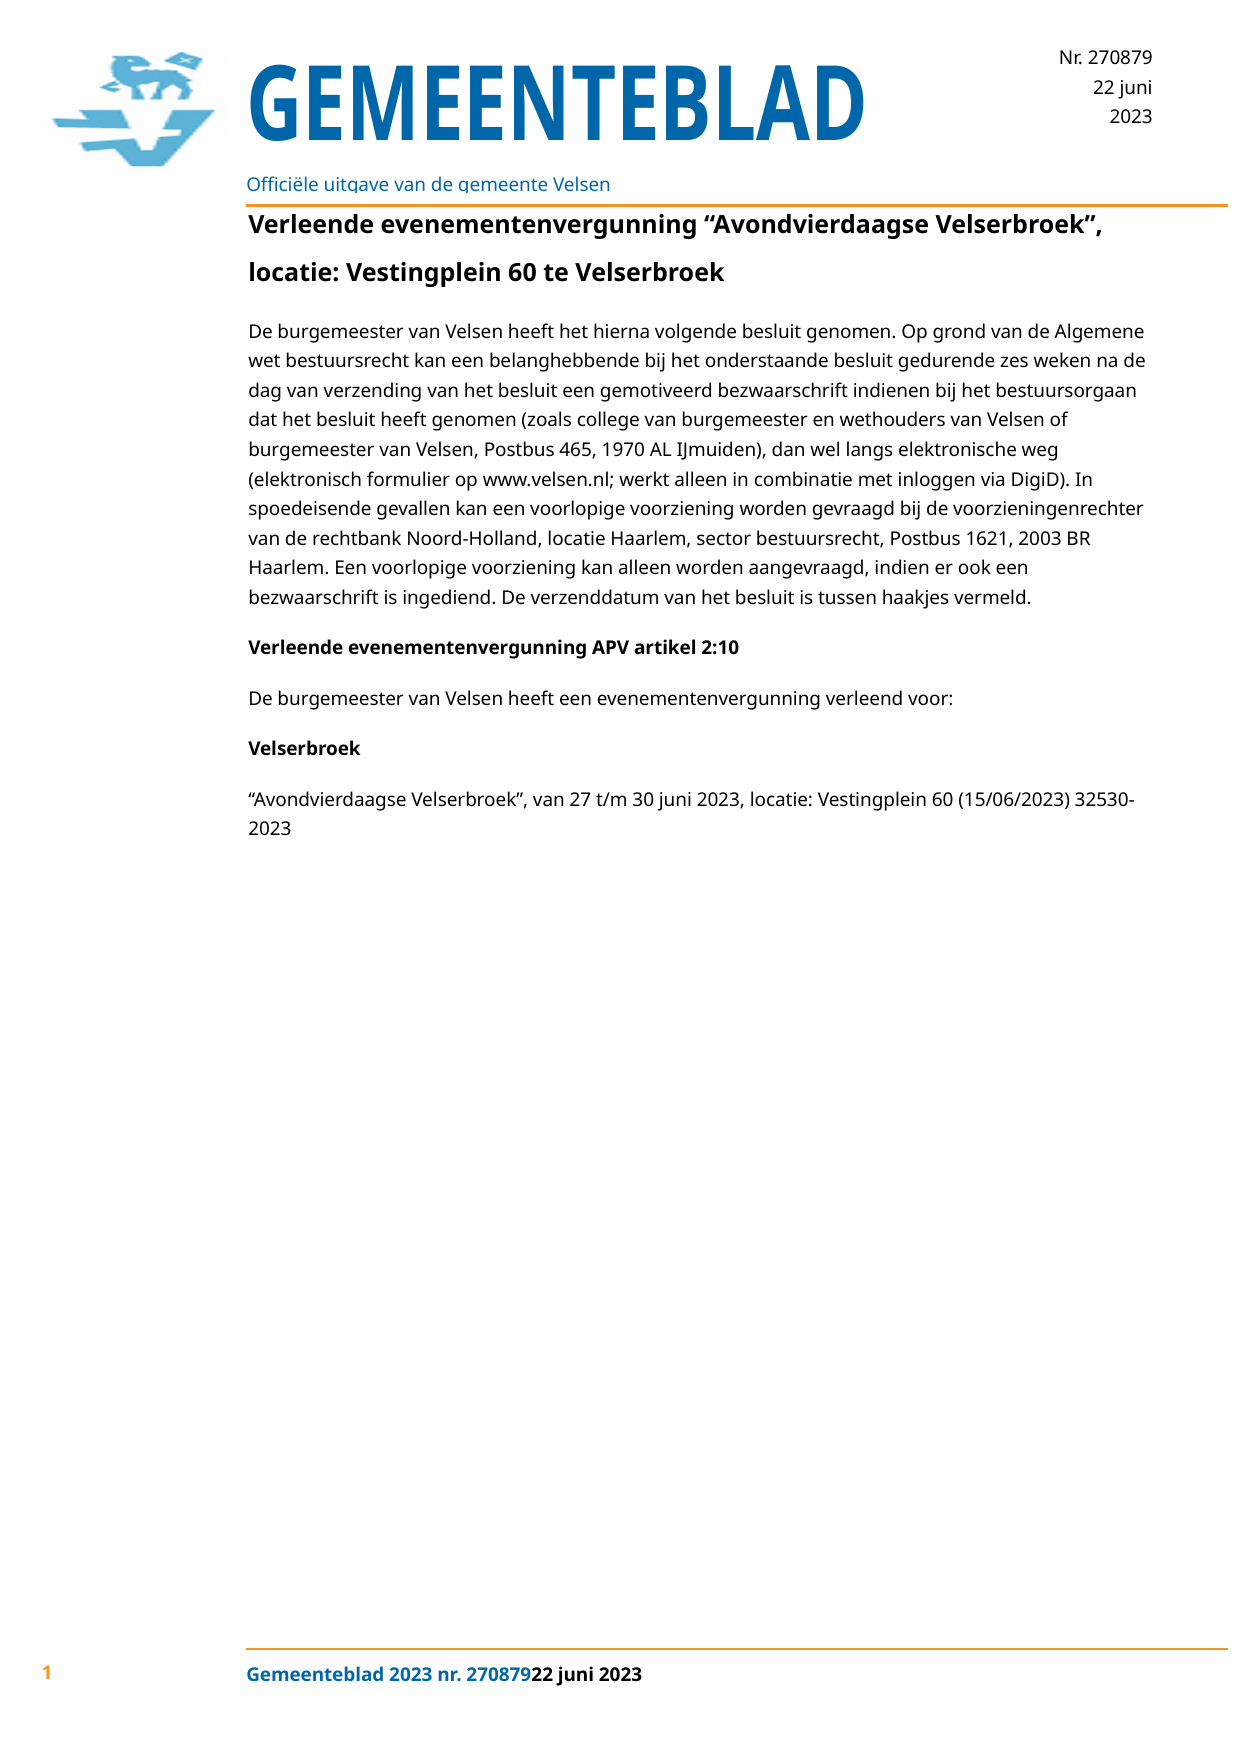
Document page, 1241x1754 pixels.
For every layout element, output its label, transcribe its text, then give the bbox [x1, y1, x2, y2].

picture [41, 47, 231, 172]
text De burgemeester van Velsen heeft het hierna volgende besluit genomen. Op grond van de Algemene wet bestuursrecht kan een belanghebbende bij het onderstaande besluit gedurende zes weken na de dag van verzending van het besluit een gemotiveerd bezwaarschrift indienen bij het bestuursorgaan dat het besluit heeft genomen (zoals college van burgemeester en wethouders van Velsen of burgemeester van Velsen, Postbus 465, 1970 AL IJmuiden), dan wel langs elektronische weg (elektronisch formulier op www.velsen.nl; werkt alleen in combinatie met inloggen via DigiD). In spoedeisende gevallen kan een voorlopige voorziening worden gevraagd bij de voorzieningenrechter van de rechtbank Noord-Holland, locatie Haarlem, sector bestuursrecht, Postbus 1621, 2003 BR Haarlem. Een voorlopige voorziening kan alleen worden aangevraagd, indien er ook een bezwaarschrift is ingediend. De verzenddatum van het besluit is tussen haakjes vermeld. [248, 318, 1152, 610]
text Velserbroek [248, 735, 1152, 761]
text De burgemeester van Velsen heeft een evenementenvergunning verleend voor: [248, 685, 1152, 711]
text Verleende evenementenvergunning “Avondvierdaagse Velserbroek”, locatie: Vestingplein 60 te Velserbroek [248, 207, 1152, 288]
text Verleende evenementenvergunning APV artikel 2:10 [248, 634, 1152, 660]
text “Avondvierdaagse Velserbroek”, van 27 t/m 30 juni 2023, locatie: Vestingplein 60 (15/06/2023) 32530-2023 [248, 786, 1152, 841]
